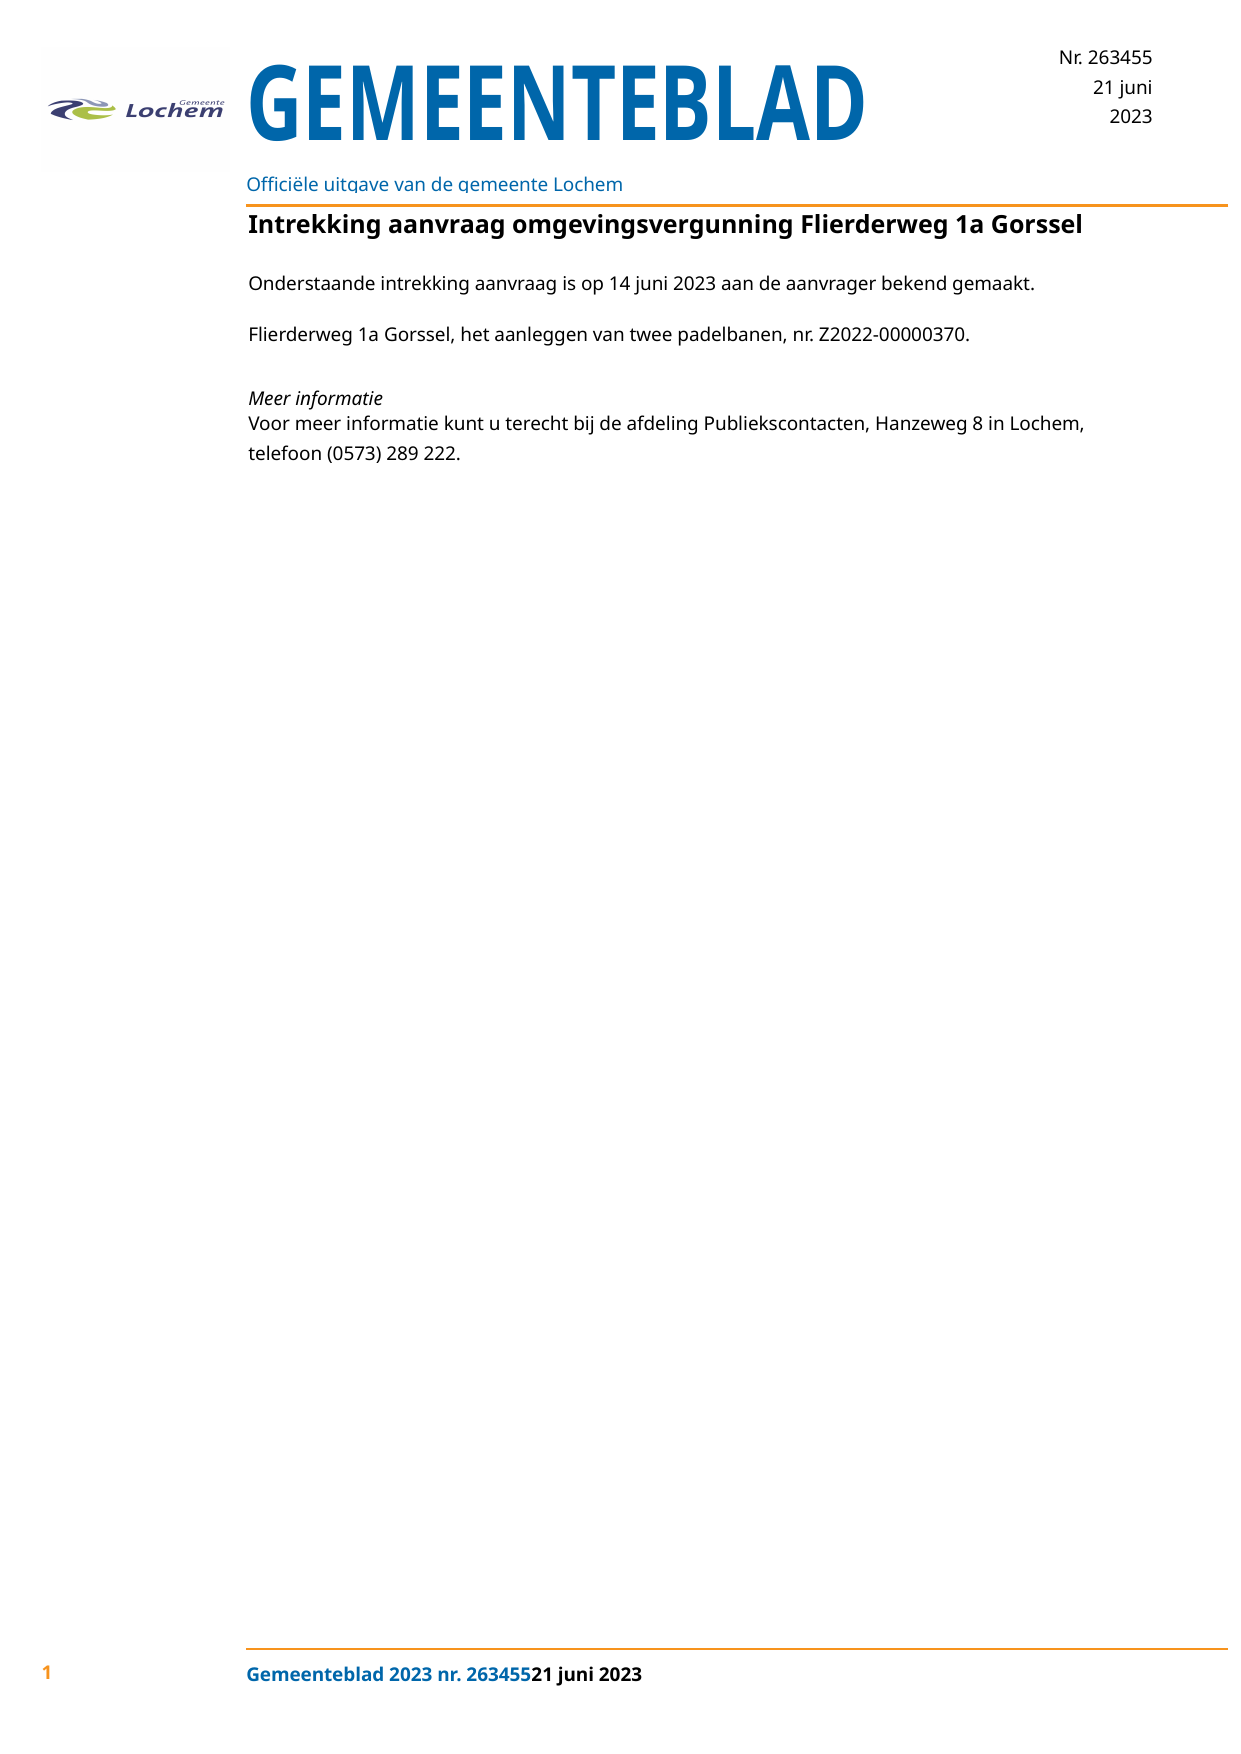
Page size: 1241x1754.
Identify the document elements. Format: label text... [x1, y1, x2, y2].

text Intrekking aanvraag omgevingsvergunning Flierderweg 1a Gorssel [248, 207, 1152, 241]
picture [41, 47, 231, 172]
text Voor meer informatie kunt u terecht bij de afdeling Publiekscontacten, Hanzeweg 8 in Lochem, telefoon (0573) 289 222. [248, 410, 1152, 466]
text Meer informatie [248, 385, 1152, 410]
text Onderstaande intrekking aanvraag is op 14 juni 2023 aan de aanvrager bekend gemaakt. [248, 270, 1152, 296]
text Flierderweg 1a Gorssel, het aanleggen van twee padelbanen, nr. Z2022-00000370. [248, 321, 1152, 346]
